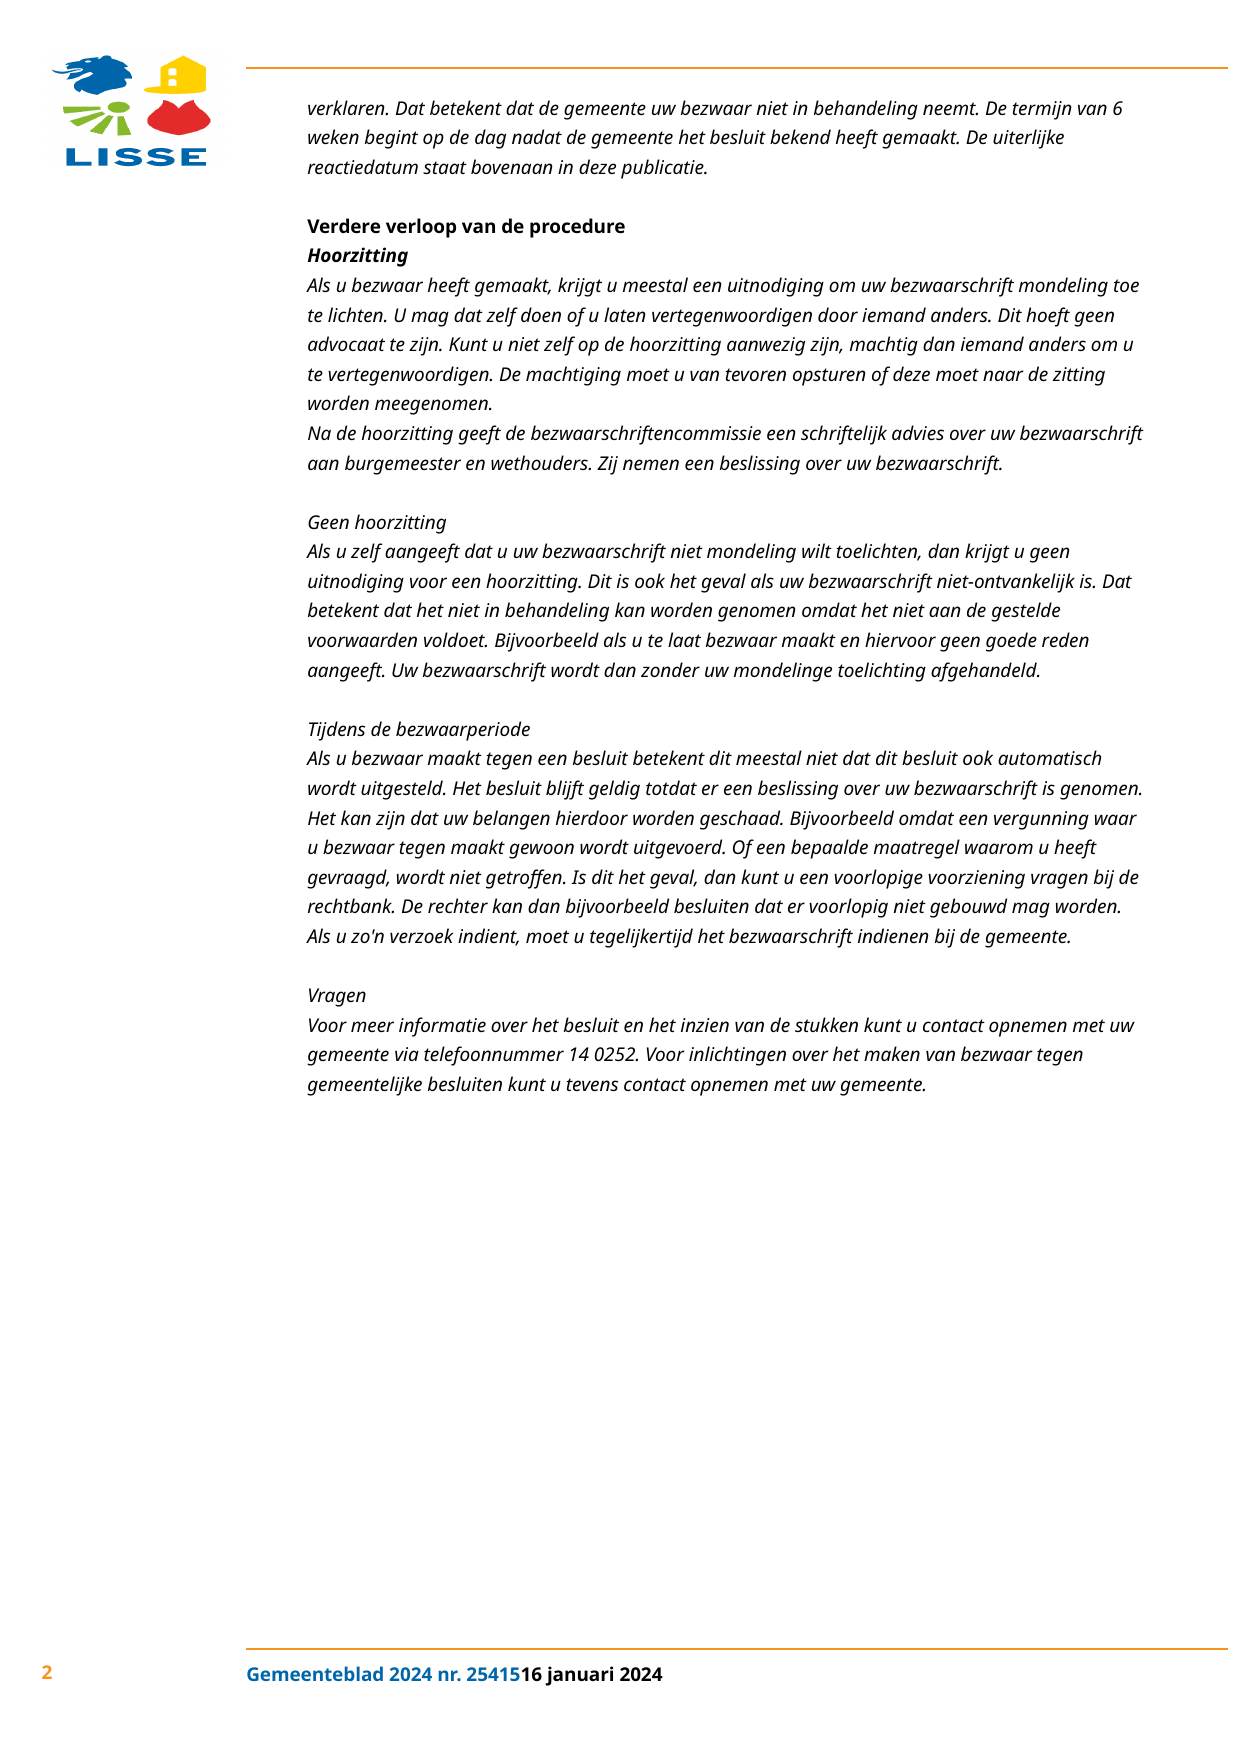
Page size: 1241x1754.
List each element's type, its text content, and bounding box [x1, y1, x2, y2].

list Als u bezwaar heeft gemaakt, krijgt u meestal een uitnodiging om uw bezwaarschrift mondeling toe te lichten. U mag dat zelf doen of u laten vertegenwoordigen door iemand anders. Dit hoeft geen advocaat te zijn. Kunt u niet zelf op de hoorzitting aanwezig zijn, machtig dan iemand anders om u te vertegenwoordigen. De machtiging moet u van tevoren opsturen of deze moet naar de zitting worden meegenomen. [248, 272, 1152, 416]
list Na de hoorzitting geeft de bezwaarschriftencommissie een schriftelijk advies over uw bezwaarschrift aan burgemeester en wethouders. Zij nemen een beslissing over uw bezwaarschrift. [248, 420, 1152, 476]
list Vragen [248, 982, 1152, 1008]
picture [41, 47, 231, 172]
list Verdere verloop van de procedure [248, 213, 1152, 239]
list verklaren. Dat betekent dat de gemeente uw bezwaar niet in behandeling neemt. De termijn van 6 weken begint op de dag nadat de gemeente het besluit bekend heeft gemaakt. De uiterlijke reactiedatum staat bovenaan in deze publicatie. [248, 95, 1152, 180]
list Geen hoorzitting [248, 509, 1152, 535]
list Hoorzitting [248, 243, 1152, 268]
list Tijdens de bezwaarperiode [248, 716, 1152, 742]
list Als u bezwaar maakt tegen een besluit betekent dit meestal niet dat dit besluit ook automatisch wordt uitgesteld. Het besluit blijft geldig totdat er een beslissing over uw bezwaarschrift is genomen. Het kan zijn dat uw belangen hierdoor worden geschaad. Bijvoorbeeld omdat een vergunning waar u bezwaar tegen maakt gewoon wordt uitgevoerd. Of een bepaalde maatregel waarom u heeft gevraagd, wordt niet getroffen. Is dit het geval, dan kunt u een voorlopige voorziening vragen bij de rechtbank. De rechter kan dan bijvoorbeeld besluiten dat er voorlopig niet gebouwd mag worden. Als u zo'n verzoek indient, moet u tegelijkertijd het bezwaarschrift indienen bij de gemeente. [248, 746, 1152, 949]
list Als u zelf aangeeft dat u uw bezwaarschrift niet mondeling wilt toelichten, dan krijgt u geen uitnodiging voor een hoorzitting. Dit is ook het geval als uw bezwaarschrift niet-ontvankelijk is. Dat betekent dat het niet in behandeling kan worden genomen omdat het niet aan de gestelde voorwaarden voldoet. Bijvoorbeeld als u te laat bezwaar maakt en hiervoor geen goede reden aangeeft. Uw bezwaarschrift wordt dan zonder uw mondelinge toelichting afgehandeld. [248, 538, 1152, 683]
list Voor meer informatie over het besluit en het inzien van de stukken kunt u contact opnemen met uw gemeente via telefoonnummer 14 0252. Voor inlichtingen over het maken van bezwaar tegen gemeentelijke besluiten kunt u tevens contact opnemen met uw gemeente. [248, 1012, 1152, 1097]
